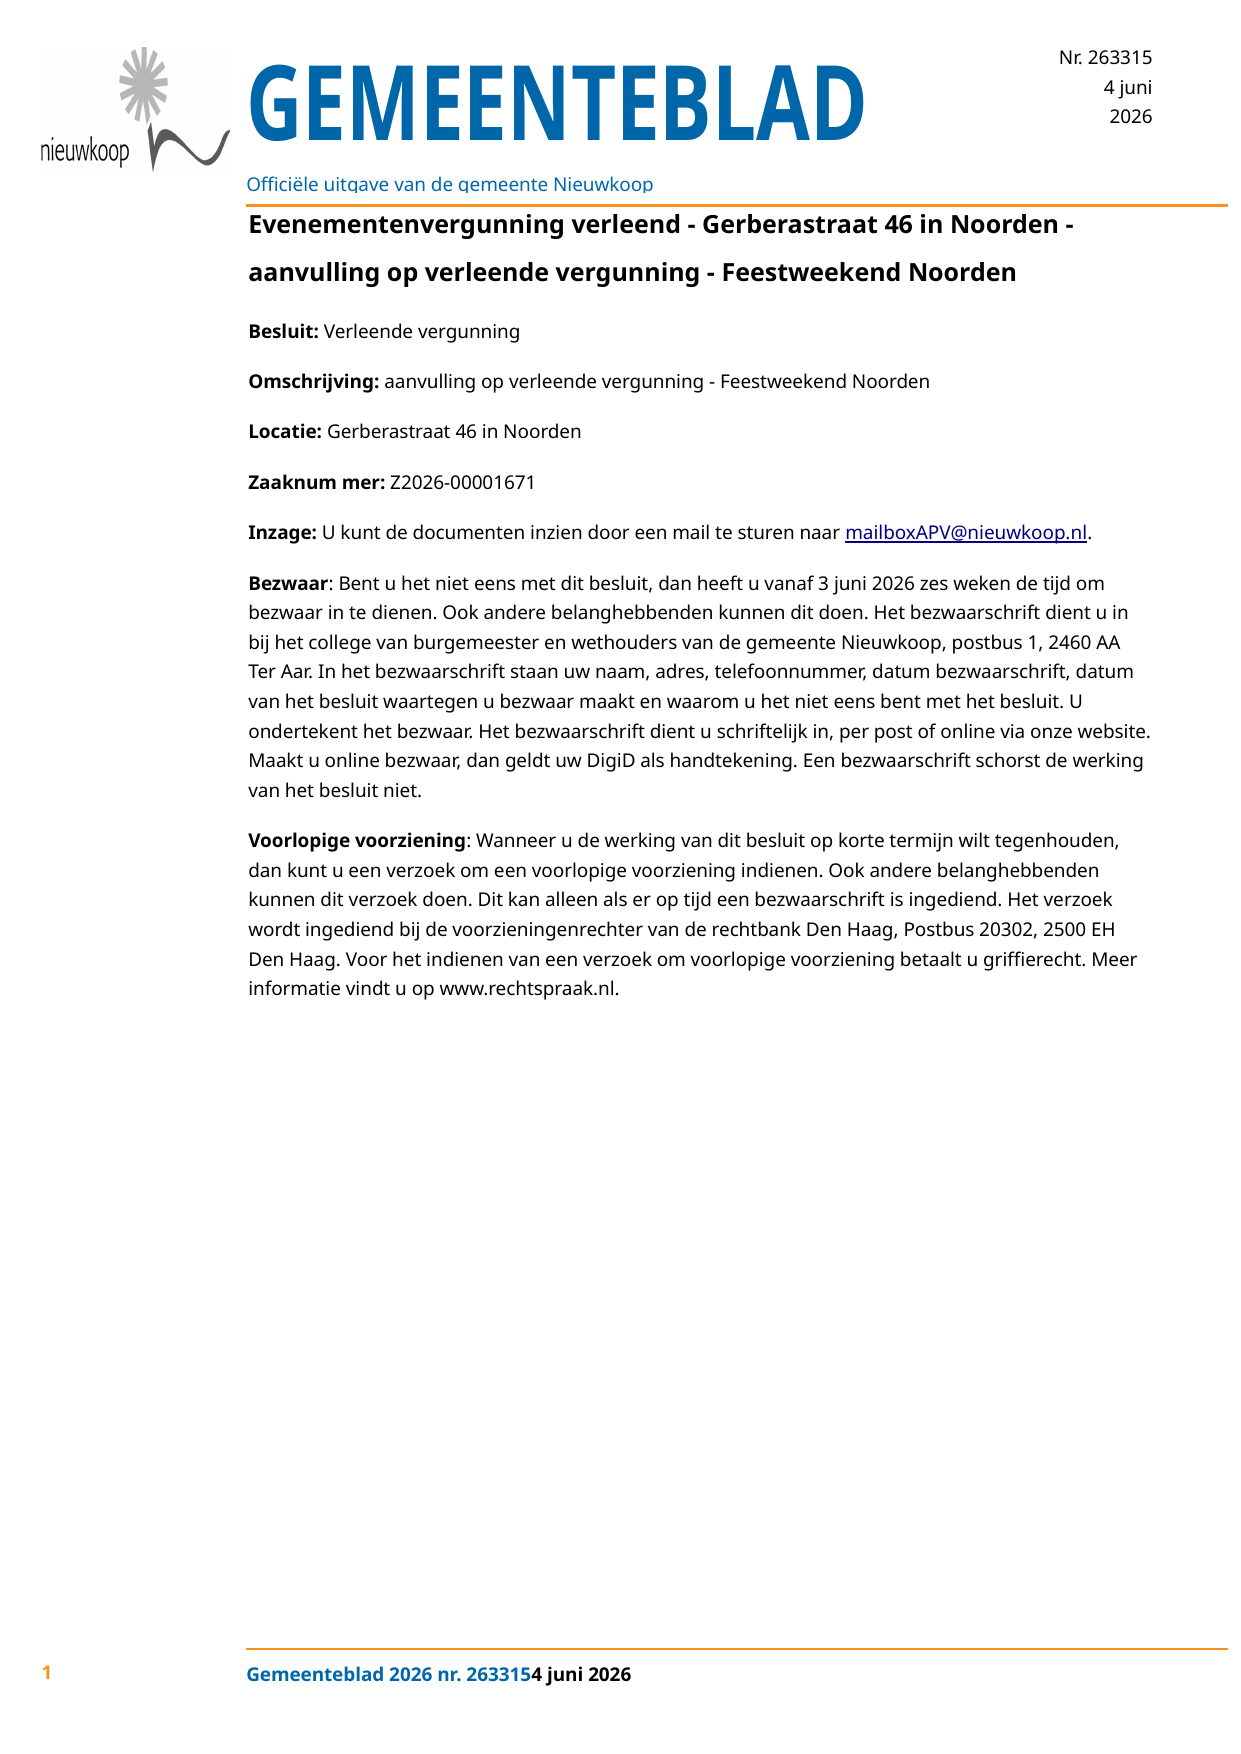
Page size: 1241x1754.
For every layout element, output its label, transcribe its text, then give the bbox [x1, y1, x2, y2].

text Locatie: Gerberastraat 46 in Noorden [248, 419, 1152, 444]
text Besluit: Verleende vergunning [248, 318, 1152, 344]
text Zaaknum mer: Z2026-00001671 [248, 469, 1152, 495]
text Bezwaar: Bent u het niet eens met dit besluit, dan heeft u vanaf 3 juni 2026 zes weken de tijd om bezwaar in te dienen. Ook andere belanghebbenden kunnen dit doen. Het bezwaarschrift dient u in bij het college van burgemeester en wethouders van de gemeente Nieuwkoop, postbus 1, 2460 AA Ter Aar. In het bezwaarschrift staan uw naam, adres, telefoonnummer, datum bezwaarschrift, datum van het besluit waartegen u bezwaar maakt en waarom u het niet eens bent met het besluit. U ondertekent het bezwaar. Het bezwaarschrift dient u schriftelijk in, per post of online via onze website. Maakt u online bezwaar, dan geldt uw DigiD als handtekening. Een bezwaarschrift schorst de werking van het besluit niet. [248, 570, 1152, 803]
text Evenementenvergunning verleend - Gerberastraat 46 in Noorden - aanvulling op verleende vergunning - Feestweekend Noorden [248, 207, 1152, 288]
text Inzage: U kunt de documenten inzien door een mail te sturen naar mailboxAPV@nieuwkoop.nl. [248, 519, 1152, 545]
text Omschrijving: aanvulling op verleende vergunning - Feestweekend Noorden [248, 368, 1152, 394]
picture [41, 47, 231, 172]
text Voorlopige voorziening: Wanneer u de werking van dit besluit op korte termijn wilt tegenhouden, dan kunt u een verzoek om een voorlopige voorziening indienen. Ook andere belanghebbenden kunnen dit verzoek doen. Dit kan alleen als er op tijd een bezwaarschrift is ingediend. Het verzoek wordt ingediend bij de voorzieningenrechter van de rechtbank Den Haag, Postbus 20302, 2500 EH Den Haag. Voor het indienen van een verzoek om voorlopige voorziening betaalt u griffierecht. Meer informatie vindt u op www.rechtspraak.nl. [248, 827, 1152, 1001]
